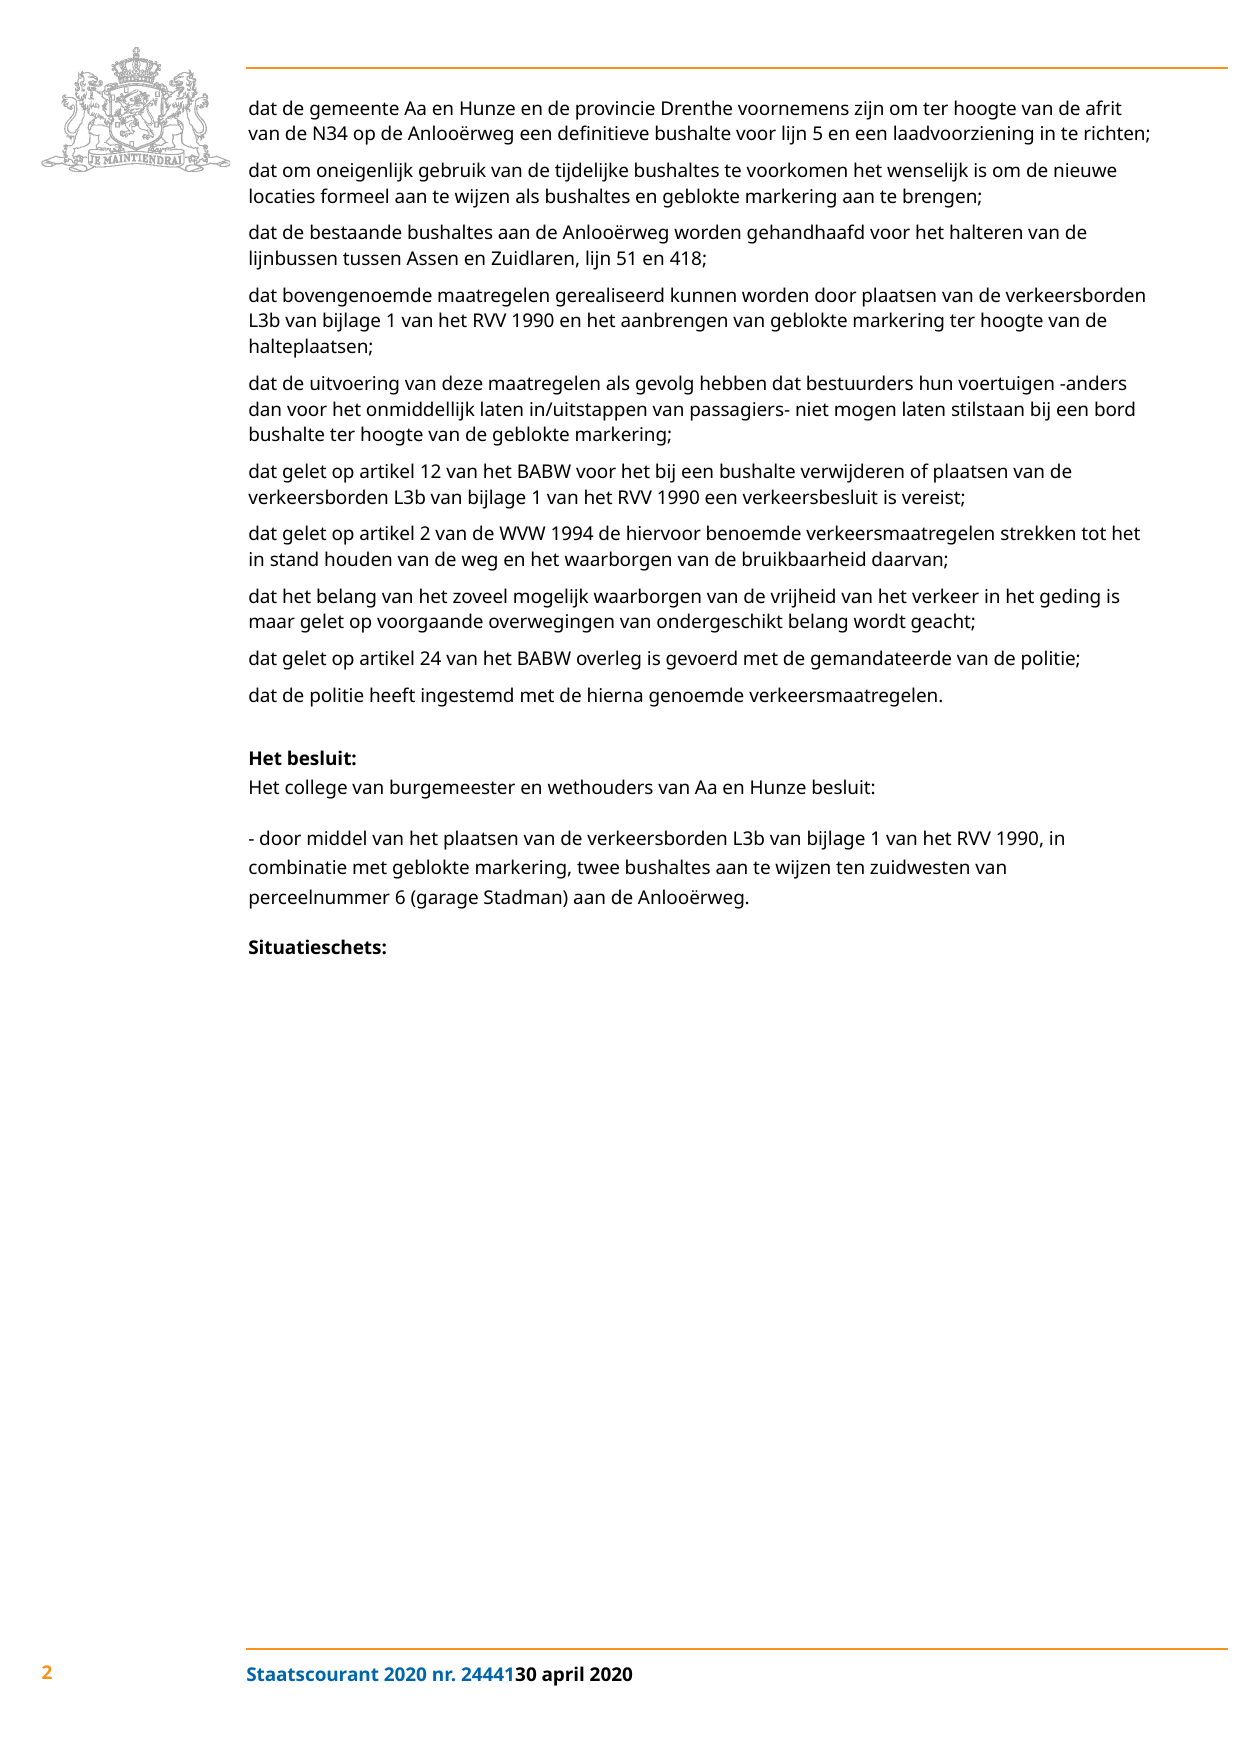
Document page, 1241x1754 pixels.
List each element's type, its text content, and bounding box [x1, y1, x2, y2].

text dat de politie heeft ingestemd met de hierna genoemde verkeersmaatregelen. [248, 682, 1152, 708]
text dat het belang van het zoveel mogelijk waarborgen van de vrijheid van het verkeer in het geding is maar gelet op voorgaande overwegingen van ondergeschikt belang wordt geacht; [248, 583, 1152, 634]
text dat bovengenoemde maatregelen gerealiseerd kunnen worden door plaatsen van de verkeersborden L3b van bijlage 1 van het RVV 1990 en het aanbrengen van geblokte markering ter hoogte van de halteplaatsen; [248, 282, 1152, 359]
text dat de uitvoering van deze maatregelen als gevolg hebben dat bestuurders hun voertuigen -anders dan voor het onmiddellijk laten in/uitstappen van passagiers- niet mogen laten stilstaan bij een bord bushalte ter hoogte van de geblokte markering; [248, 370, 1152, 447]
text Het besluit: [248, 745, 1152, 771]
text dat de gemeente Aa en Hunze en de provincie Drenthe voornemens zijn om ter hoogte van de afrit van de N34 op de Anlooërweg een definitieve bushalte voor lijn 5 en een laadvoorziening in te richten; [248, 95, 1152, 146]
text dat gelet op artikel 12 van het BABW voor het bij een bushalte verwijderen of plaatsen van de verkeersborden L3b van bijlage 1 van het RVV 1990 een verkeersbesluit is vereist; [248, 458, 1152, 510]
picture [41, 47, 231, 172]
text dat gelet op artikel 2 van de WVW 1994 de hiervoor benoemde verkeersmaatregelen strekken tot het in stand houden van de weg en het waarborgen van de bruikbaarheid daarvan; [248, 521, 1152, 572]
text dat gelet op artikel 24 van het BABW overleg is gevoerd met de gemandateerde van de politie; [248, 645, 1152, 671]
text dat om oneigenlijk gebruik van de tijdelijke bushaltes te voorkomen het wenselijk is om de nieuwe locaties formeel aan te wijzen als bushaltes en geblokte markering aan te brengen; [248, 157, 1152, 209]
text dat de bestaande bushaltes aan de Anlooërweg worden gehandhaafd voor het halteren van de lijnbussen tussen Assen en Zuidlaren, lijn 51 en 418; [248, 219, 1152, 271]
text Situatieschets: [248, 934, 1152, 960]
text Het college van burgemeester en wethouders van Aa en Hunze besluit: [248, 774, 1152, 800]
text - door middel van het plaatsen van de verkeersborden L3b van bijlage 1 van het RVV 1990, in combinatie met geblokte markering, twee bushaltes aan te wijzen ten zuidwesten van perceelnummer 6 (garage Stadman) aan de Anlooërweg. [248, 825, 1152, 910]
